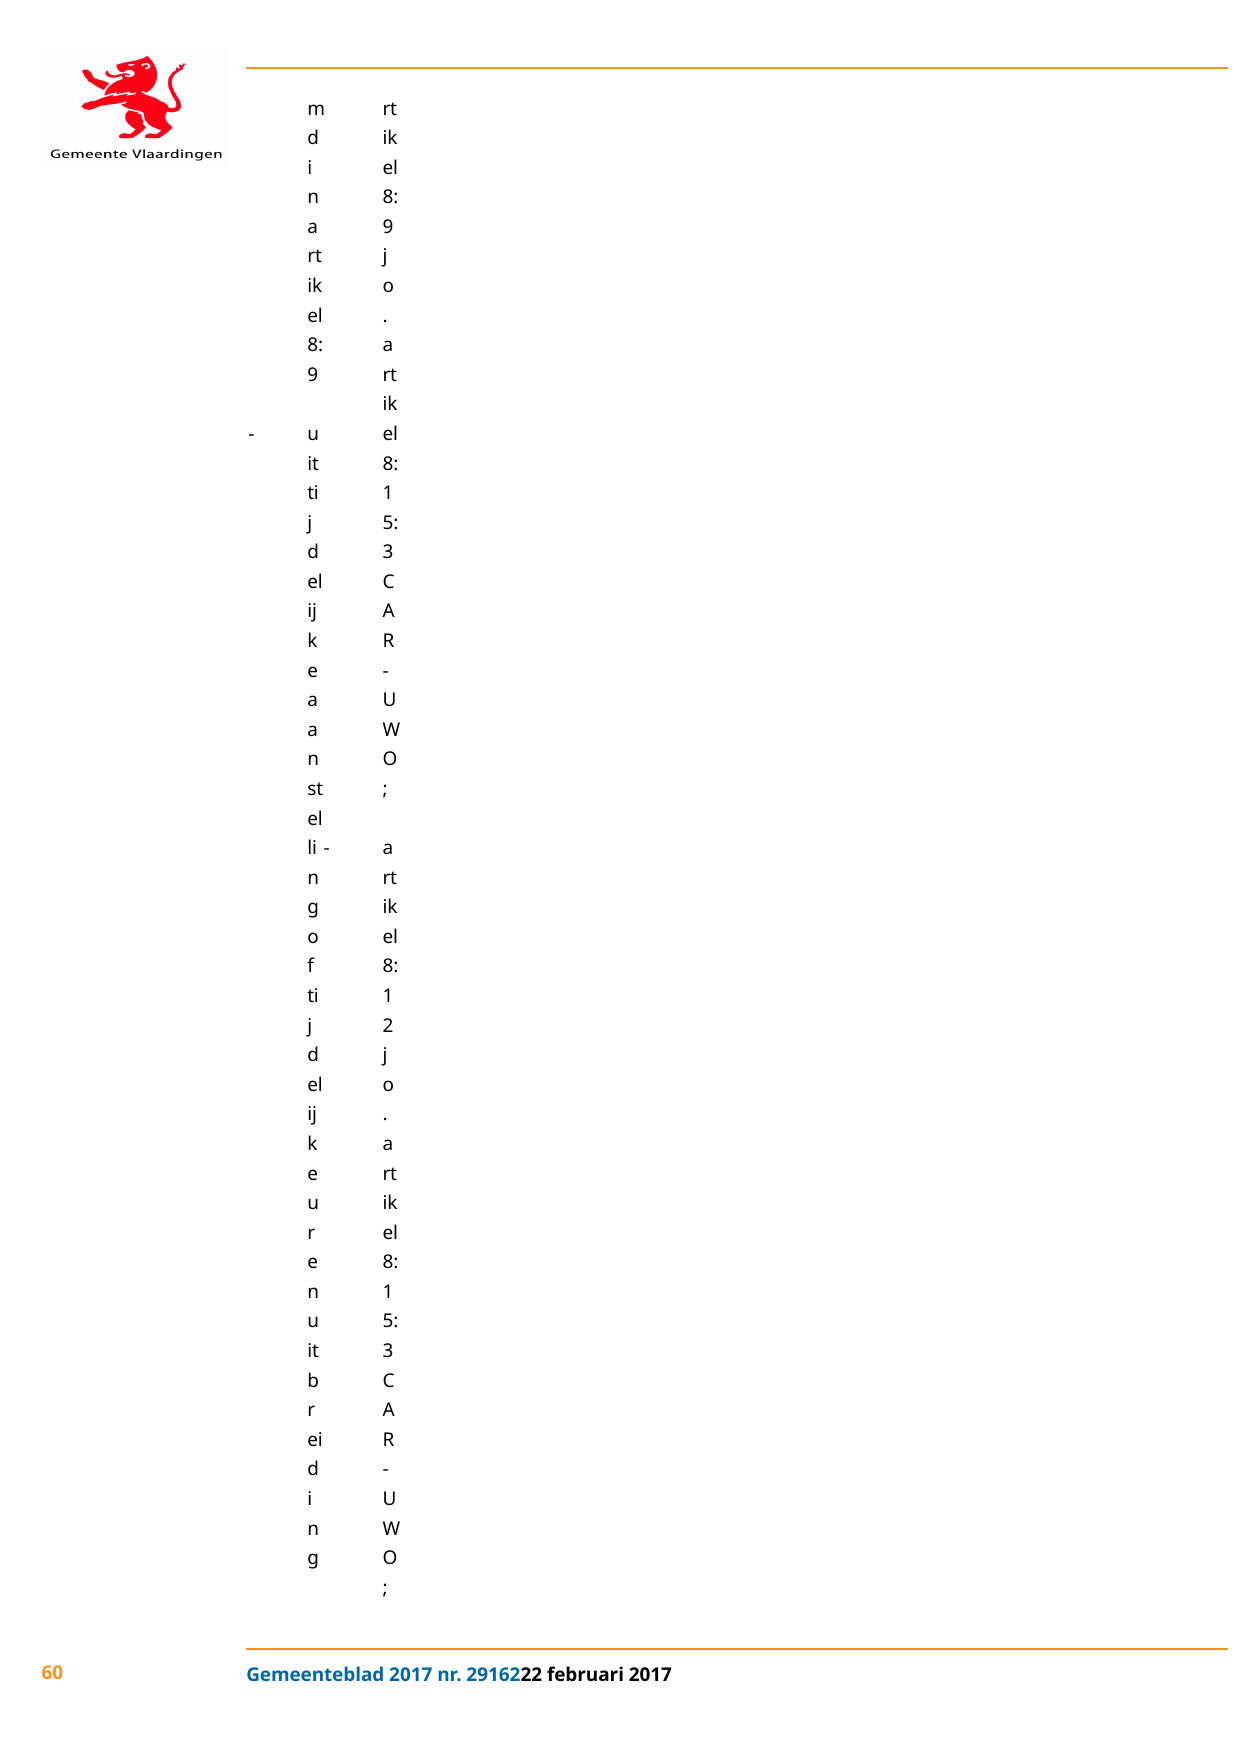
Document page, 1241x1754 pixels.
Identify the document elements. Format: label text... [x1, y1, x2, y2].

picture [41, 47, 231, 172]
table_cell [625, 95, 700, 1600]
table_cell [399, 95, 474, 1600]
table_cell [549, 95, 624, 1600]
table_cell [474, 95, 549, 1600]
table_cell rtikel 8:9 jo. artikel 8:15:3 CAR-UWO; artikel 8:12 jo. artikel 8:15:3 CAR-UWO; [323, 95, 398, 1600]
table_cell md in artikel 8:9 uit tijdelijke aanstelling of tijdelijke urenuitbreiding [248, 95, 323, 1600]
